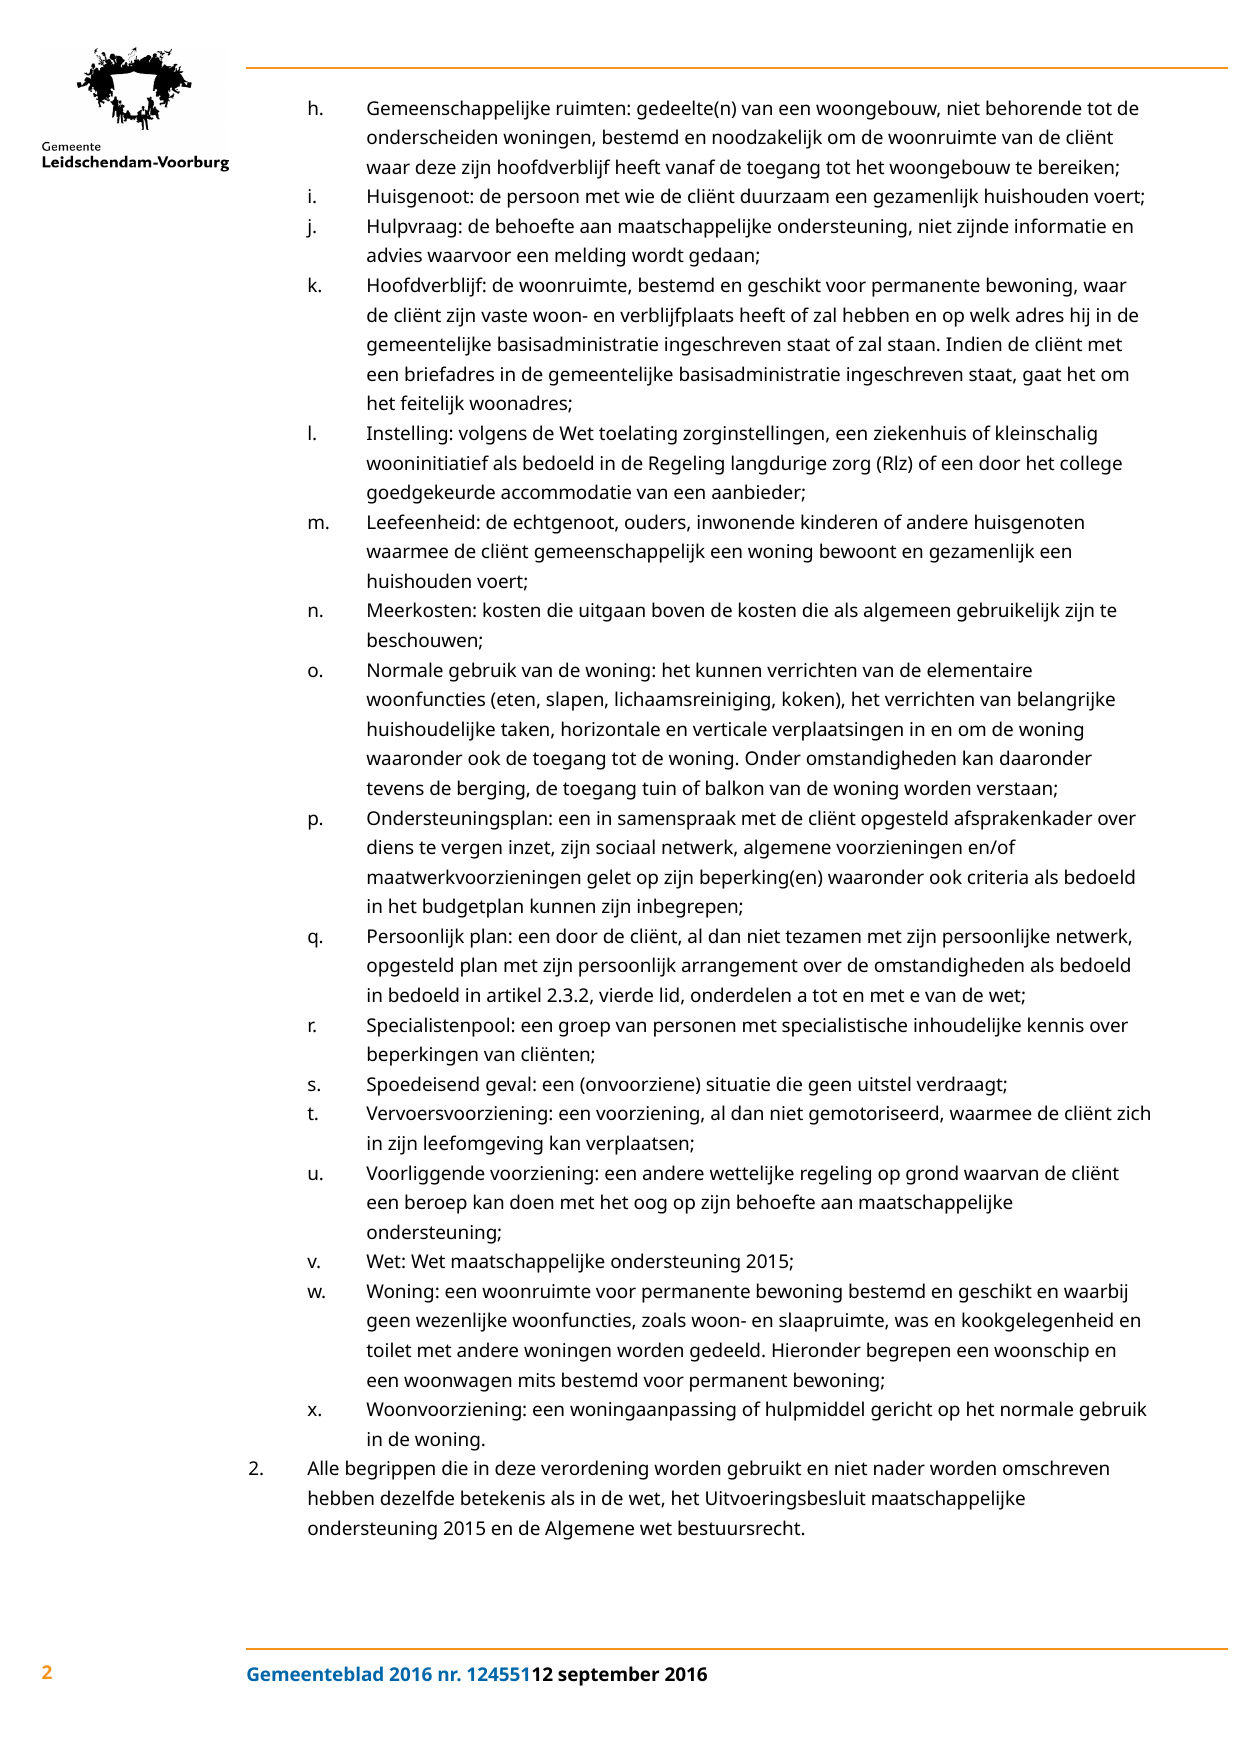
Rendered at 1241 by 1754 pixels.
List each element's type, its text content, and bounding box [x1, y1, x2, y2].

list Alle begrippen die in deze verordening worden gebruikt en niet nader worden omschreven hebben dezelfde betekenis als in de wet, het Uitvoeringsbesluit maatschappelijke ondersteuning 2015 en de Algemene wet bestuursrecht. [248, 1456, 1152, 1541]
list Persoonlijk plan: een door de cliënt, al dan niet tezamen met zijn persoonlijke netwerk, opgesteld plan met zijn persoonlijk arrangement over de omstandigheden als bedoeld in bedoeld in artikel 2.3.2, vierde lid, onderdelen a tot en met e van de wet; [307, 923, 1152, 1008]
list Specialistenpool: een groep van personen met specialistische inhoudelijke kennis over beperkingen van cliënten; [307, 1012, 1152, 1067]
list Gemeenschappelijke ruimten: gedeelte(n) van een woongebouw, niet behorende tot de onderscheiden woningen, bestemd en noodzakelijk om de woonruimte van de cliënt waar deze zijn hoofdverblijf heeft vanaf de toegang tot het woongebouw te bereiken; [307, 95, 1152, 180]
list Woning: een woonruimte voor permanente bewoning bestemd en geschikt en waarbij geen wezenlijke woonfuncties, zoals woon- en slaapruimte, was en kookgelegenheid en toilet met andere woningen worden gedeeld. Hieronder begrepen een woonschip en een woonwagen mits bestemd voor permanent bewoning; [307, 1278, 1152, 1393]
list Instelling: volgens de Wet toelating zorginstellingen, een ziekenhuis of kleinschalig wooninitiatief als bedoeld in de Regeling langdurige zorg (Rlz) of een door het college goedgekeurde accommodatie van een aanbieder; [307, 420, 1152, 505]
list Woonvoorziening: een woningaanpassing of hulpmiddel gericht op het normale gebruik in de woning. [307, 1396, 1152, 1452]
list Voorliggende voorziening: een andere wettelijke regeling op grond waarvan de cliënt een beroep kan doen met het oog op zijn behoefte aan maatschappelijke ondersteuning; [307, 1160, 1152, 1245]
list Huisgenoot: de persoon met wie de cliënt duurzaam een gezamenlijk huishouden voert; [307, 183, 1152, 209]
list Hoofdverblijf: de woonruimte, bestemd en geschikt voor permanente bewoning, waar de cliënt zijn vaste woon- en verblijfplaats heeft of zal hebben en op welk adres hij in de gemeentelijke basisadministratie ingeschreven staat of zal staan. Indien de cliënt met een briefadres in de gemeentelijke basisadministratie ingeschreven staat, gaat het om het feitelijk woonadres; [307, 272, 1152, 416]
list Normale gebruik van de woning: het kunnen verrichten van de elementaire woonfuncties (eten, slapen, lichaamsreiniging, koken), het verrichten van belangrijke huishoudelijke taken, horizontale en verticale verplaatsingen in en om de woning waaronder ook de toegang tot de woning. Onder omstandigheden kan daaronder tevens de berging, de toegang tuin of balkon van de woning worden verstaan; [307, 657, 1152, 801]
list Wet: Wet maatschappelijke ondersteuning 2015; [307, 1248, 1152, 1274]
list Spoedeisend geval: een (onvoorziene) situatie die geen uitstel verdraagt; [307, 1071, 1152, 1097]
list Meerkosten: kosten die uitgaan boven de kosten die als algemeen gebruikelijk zijn te beschouwen; [307, 598, 1152, 653]
list Leefeenheid: de echtgenoot, ouders, inwonende kinderen of andere huisgenoten waarmee de cliënt gemeenschappelijk een woning bewoont en gezamenlijk een huishouden voert; [307, 509, 1152, 594]
picture [41, 47, 231, 172]
list Ondersteuningsplan: een in samenspraak met de cliënt opgesteld afsprakenkader over diens te vergen inzet, zijn sociaal netwerk, algemene voorzieningen en/of maatwerkvoorzieningen gelet op zijn beperking(en) waaronder ook criteria als bedoeld in het budgetplan kunnen zijn inbegrepen; [307, 805, 1152, 919]
list Hulpvraag: de behoefte aan maatschappelijke ondersteuning, niet zijnde informatie en advies waarvoor een melding wordt gedaan; [307, 213, 1152, 268]
list Vervoersvoorziening: een voorziening, al dan niet gemotoriseerd, waarmee de cliënt zich in zijn leefomgeving kan verplaatsen; [307, 1101, 1152, 1156]
